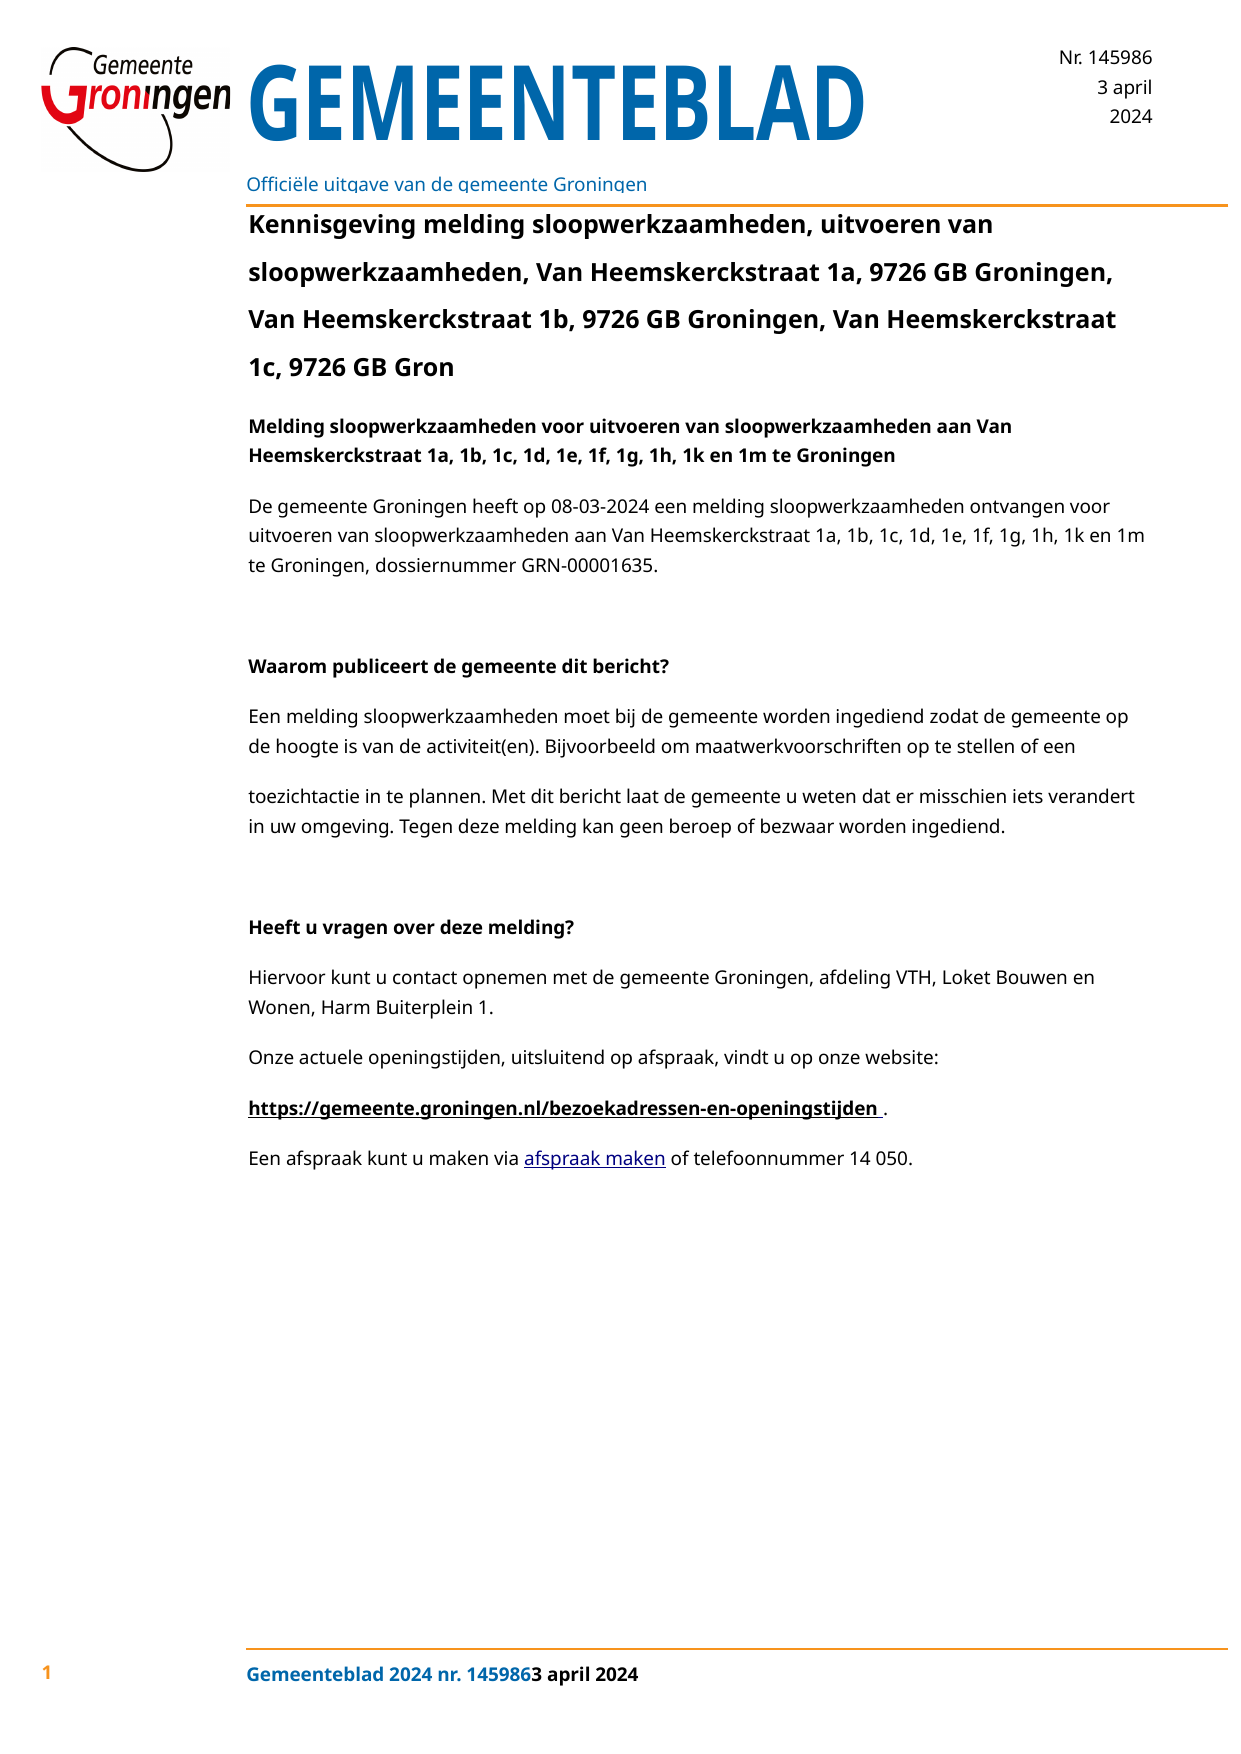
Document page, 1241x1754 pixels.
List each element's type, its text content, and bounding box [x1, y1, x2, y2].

text De gemeente Groningen heeft op 08-03-2024 een melding sloopwerkzaamheden ontvangen voor uitvoeren van sloopwerkzaamheden aan Van Heemskerckstraat 1a, 1b, 1c, 1d, 1e, 1f, 1g, 1h, 1k en 1m te Groningen, dossiernummer GRN-00001635. [248, 493, 1152, 578]
text Kennisgeving melding sloopwerkzaamheden, uitvoeren van sloopwerkzaamheden, Van Heemskerckstraat 1a, 9726 GB Groningen, Van Heemskerckstraat 1b, 9726 GB Groningen, Van Heemskerckstraat 1c, 9726 GB Gron [248, 207, 1152, 384]
text Heeft u vragen over deze melding? [248, 914, 1152, 940]
picture [41, 47, 231, 172]
text Onze actuele openingstijden, uitsluitend op afspraak, vindt u op onze website: [248, 1044, 1152, 1070]
text Een melding sloopwerkzaamheden moet bij de gemeente worden ingediend zodat de gemeente op de hoogte is van de activiteit(en). Bijvoorbeeld om maatwerkvoorschriften op te stellen of een [248, 703, 1152, 759]
text Een afspraak kunt u maken via afspraak maken of telefoonnummer 14 050. [248, 1145, 1152, 1171]
text Waarom publiceert de gemeente dit bericht? [248, 653, 1152, 679]
text toezichtactie in te plannen. Met dit bericht laat de gemeente u weten dat er misschien iets verandert in uw omgeving. Tegen deze melding kan geen beroep of bezwaar worden ingediend. [248, 783, 1152, 839]
text Melding sloopwerkzaamheden voor uitvoeren van sloopwerkzaamheden aan Van Heemskerckstraat 1a, 1b, 1c, 1d, 1e, 1f, 1g, 1h, 1k en 1m te Groningen [248, 413, 1152, 468]
text https://gemeente.groningen.nl/bezoekadressen-en-openingstijden . [248, 1095, 1152, 1121]
text Hiervoor kunt u contact opnemen met de gemeente Groningen, afdeling VTH, Loket Bouwen en Wonen, Harm Buiterplein 1. [248, 964, 1152, 1020]
